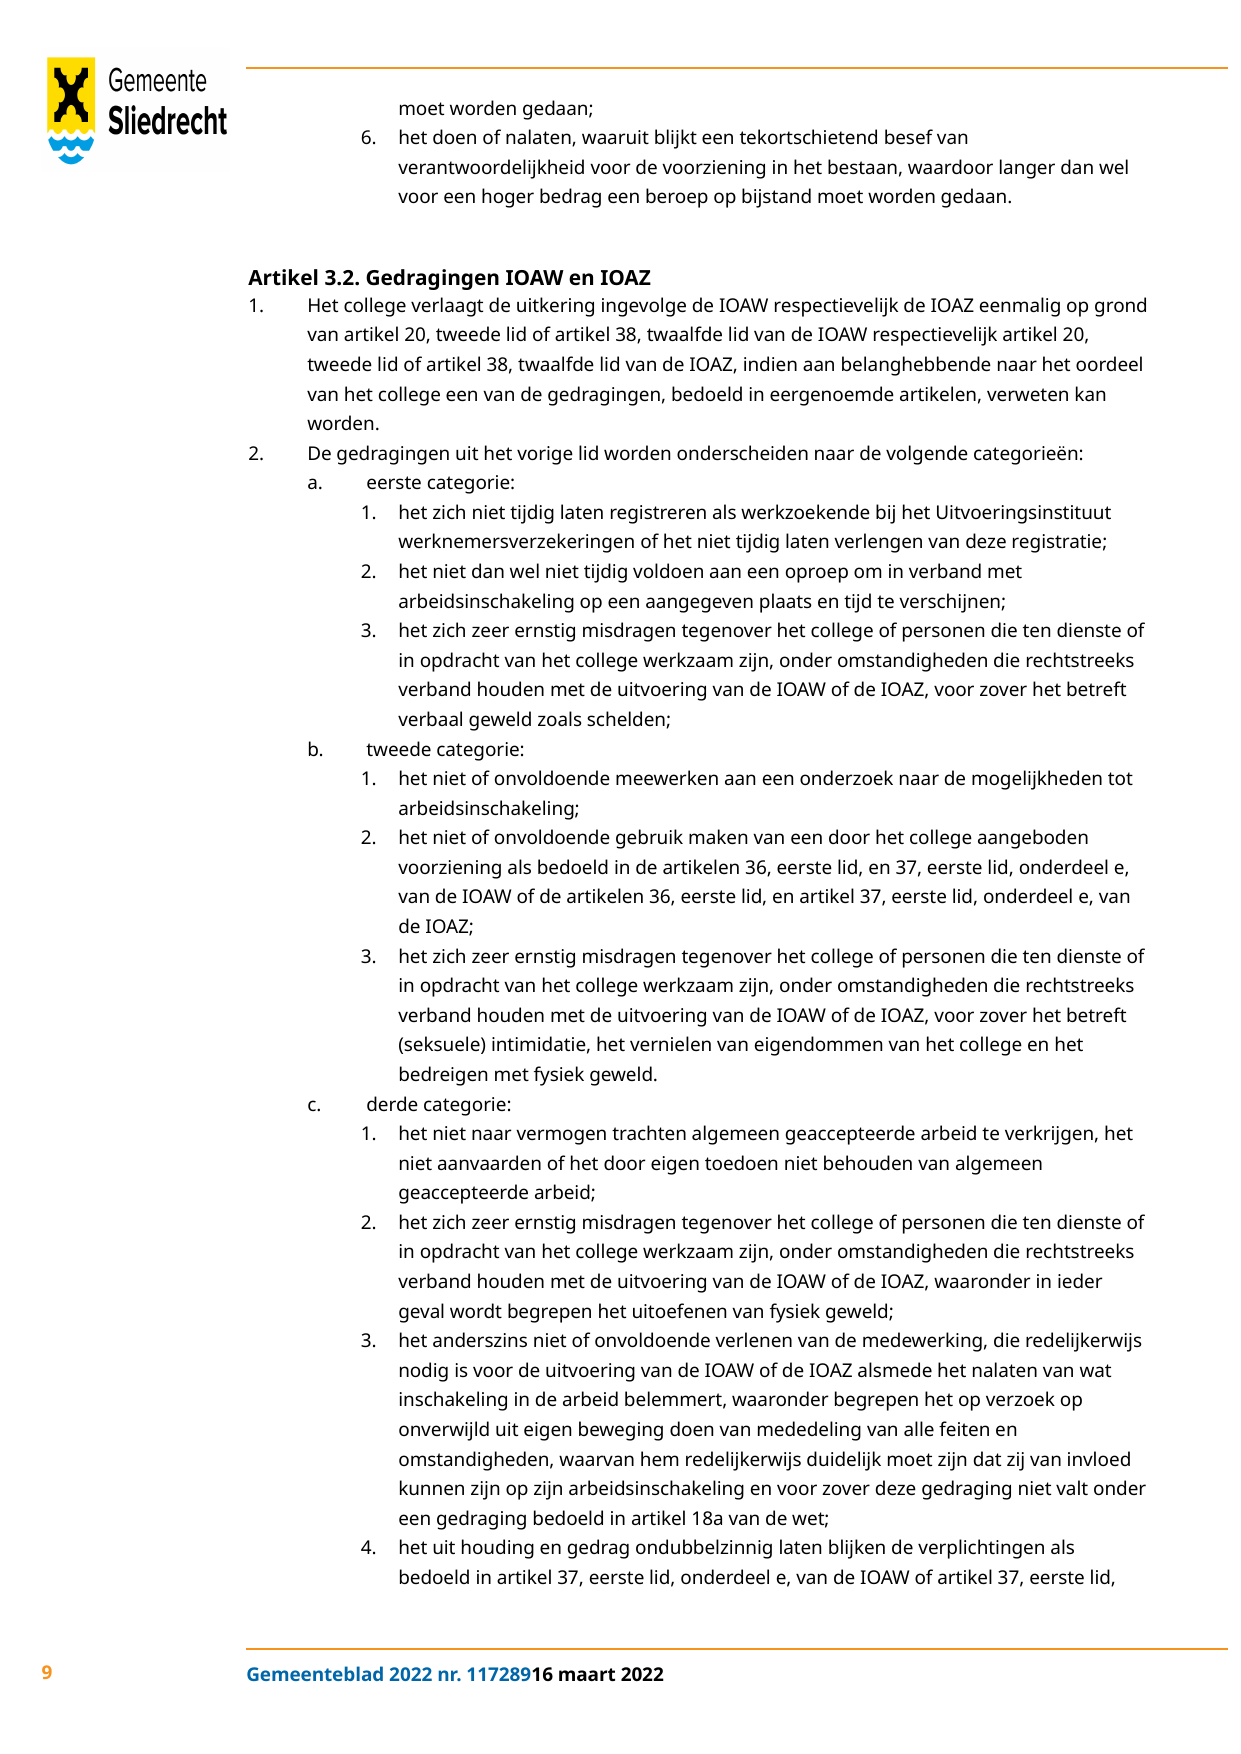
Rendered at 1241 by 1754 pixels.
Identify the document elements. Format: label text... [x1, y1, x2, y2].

list het zich zeer ernstig misdragen tegenover het college of personen die ten dienste of in opdracht van het college werkzaam zijn, onder omstandigheden die rechtstreeks verband houden met de uitvoering van de IOAW of de IOAZ, waaronder in ieder geval wordt begrepen het uitoefenen van fysiek geweld; [361, 1209, 1152, 1323]
list het doen of nalaten, waaruit blijkt een tekortschietend besef van verantwoordelijkheid voor de voorziening in het bestaan, waardoor langer dan wel voor een hoger bedrag een beroep op bijstand moet worden gedaan. [361, 124, 1152, 209]
list derde categorie: [307, 1091, 1152, 1116]
picture [41, 47, 231, 172]
list De gedragingen uit het vorige lid worden onderscheiden naar de volgende categorieën: [248, 440, 1152, 466]
list het zich zeer ernstig misdragen tegenover het college of personen die ten dienste of in opdracht van het college werkzaam zijn, onder omstandigheden die rechtstreeks verband houden met de uitvoering van de IOAW of de IOAZ, voor zover het betreft (seksuele) intimidatie, het vernielen van eigendommen van het college en het bedreigen met fysiek geweld. [361, 943, 1152, 1087]
list het anderszins niet of onvoldoende verlenen van de medewerking, die redelijkerwijs nodig is voor de uitvoering van de IOAW of de IOAZ alsmede het nalaten van wat inschakeling in de arbeid belemmert, waaronder begrepen het op verzoek op onverwijld uit eigen beweging doen van mededeling van alle feiten en omstandigheden, waarvan hem redelijkerwijs duidelijk moet zijn dat zij van invloed kunnen zijn op zijn arbeidsinschakeling en voor zover deze gedraging niet valt onder een gedraging bedoeld in artikel 18a van de wet; [361, 1327, 1152, 1531]
text Artikel 3.2. Gedragingen IOAW en IOAZ [248, 263, 1152, 292]
list het niet of onvoldoende meewerken aan een onderzoek naar de mogelijkheden tot arbeidsinschakeling; [361, 765, 1152, 821]
list het zich niet tijdig laten registreren als werkzoekende bij het Uitvoeringsinstituut werknemersverzekeringen of het niet tijdig laten verlengen van deze registratie; [361, 499, 1152, 554]
list Het college verlaagt de uitkering ingevolge de IOAW respectievelijk de IOAZ eenmalig op grond van artikel 20, tweede lid of artikel 38, twaalfde lid van de IOAW respectievelijk artikel 20, tweede lid of artikel 38, twaalfde lid van de IOAZ, indien aan belanghebbende naar het oordeel van het college een van de gedragingen, bedoeld in eergenoemde artikelen, verweten kan worden. [248, 292, 1152, 436]
list eerste categorie: [307, 469, 1152, 495]
list het uit houding en gedrag ondubbelzinnig laten blijken de verplichtingen als bedoeld in artikel 37, eerste lid, onderdeel e, van de IOAW of artikel 37, eerste lid, [361, 1534, 1152, 1590]
list het niet dan wel niet tijdig voldoen aan een oproep om in verband met arbeidsinschakeling op een aangegeven plaats en tijd te verschijnen; [361, 558, 1152, 613]
list het niet of onvoldoende gebruik maken van een door het college aangeboden voorziening als bedoeld in de artikelen 36, eerste lid, en 37, eerste lid, onderdeel e, van de IOAW of de artikelen 36, eerste lid, en artikel 37, eerste lid, onderdeel e, van de IOAZ; [361, 824, 1152, 939]
list moet worden gedaan; [361, 95, 1152, 121]
list tweede categorie: [307, 736, 1152, 761]
list het niet naar vermogen trachten algemeen geaccepteerde arbeid te verkrijgen, het niet aanvaarden of het door eigen toedoen niet behouden van algemeen geaccepteerde arbeid; [361, 1120, 1152, 1205]
list het zich zeer ernstig misdragen tegenover het college of personen die ten dienste of in opdracht van het college werkzaam zijn, onder omstandigheden die rechtstreeks verband houden met de uitvoering van de IOAW of de IOAZ, voor zover het betreft verbaal geweld zoals schelden; [361, 617, 1152, 732]
